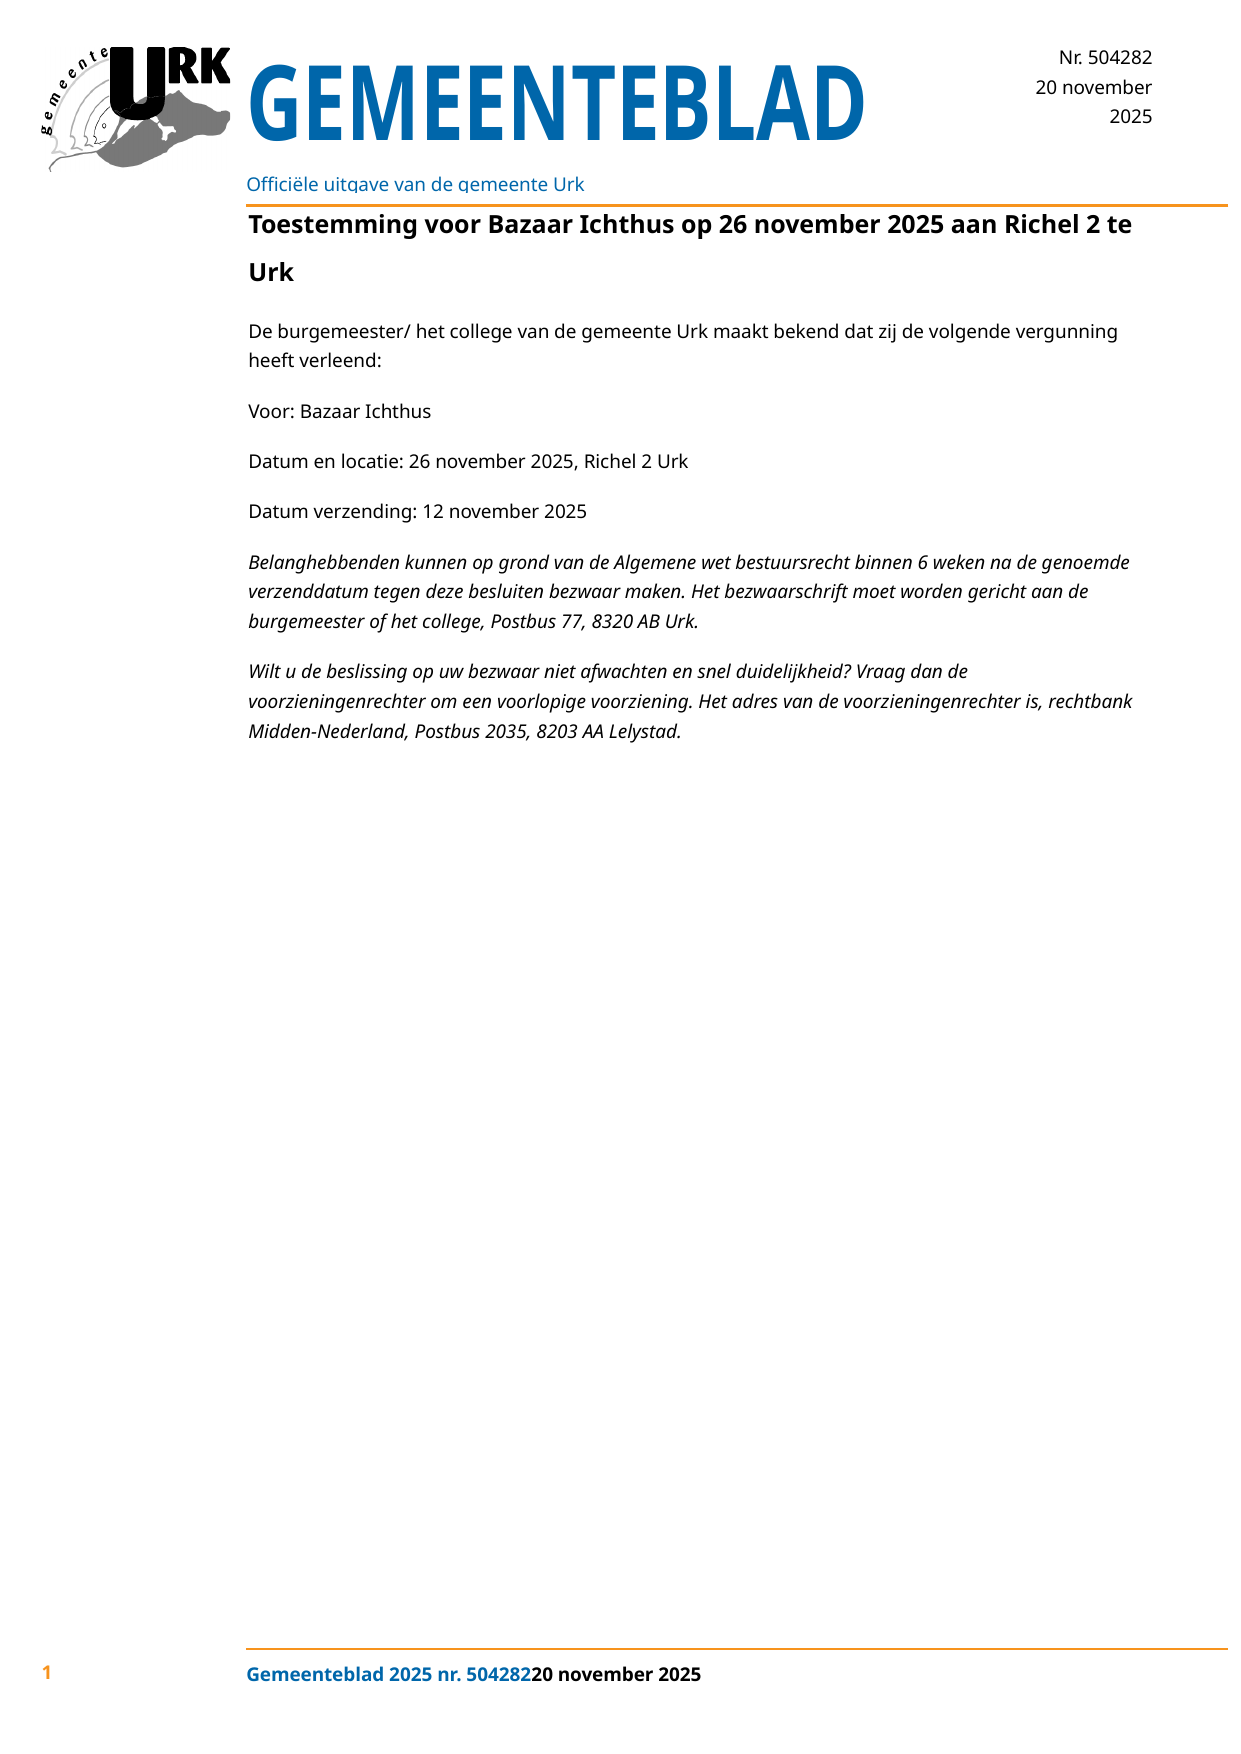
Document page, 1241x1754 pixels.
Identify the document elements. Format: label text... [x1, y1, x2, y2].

text Wilt u de beslissing op uw bezwaar niet afwachten en snel duidelijkheid? Vraag dan de voorzieningenrechter om een voorlopige voorziening. Het adres van de voorzieningenrechter is, rechtbank Midden-Nederland, Postbus 2035, 8203 AA Lelystad. [248, 659, 1152, 744]
text Datum verzending: 12 november 2025 [248, 499, 1152, 524]
text Voor: Bazaar Ichthus [248, 398, 1152, 424]
text Belanghebbenden kunnen op grond van de Algemene wet bestuursrecht binnen 6 weken na de genoemde verzenddatum tegen deze besluiten bezwaar maken. Het bezwaarschrift moet worden gericht aan de burgemeester of het college, Postbus 77, 8320 AB Urk. [248, 549, 1152, 634]
text Toestemming voor Bazaar Ichthus op 26 november 2025 aan Richel 2 te Urk [248, 207, 1152, 288]
picture [41, 47, 231, 172]
text Datum en locatie: 26 november 2025, Richel 2 Urk [248, 448, 1152, 474]
text De burgemeester/ het college van de gemeente Urk maakt bekend dat zij de volgende vergunning heeft verleend: [248, 318, 1152, 373]
